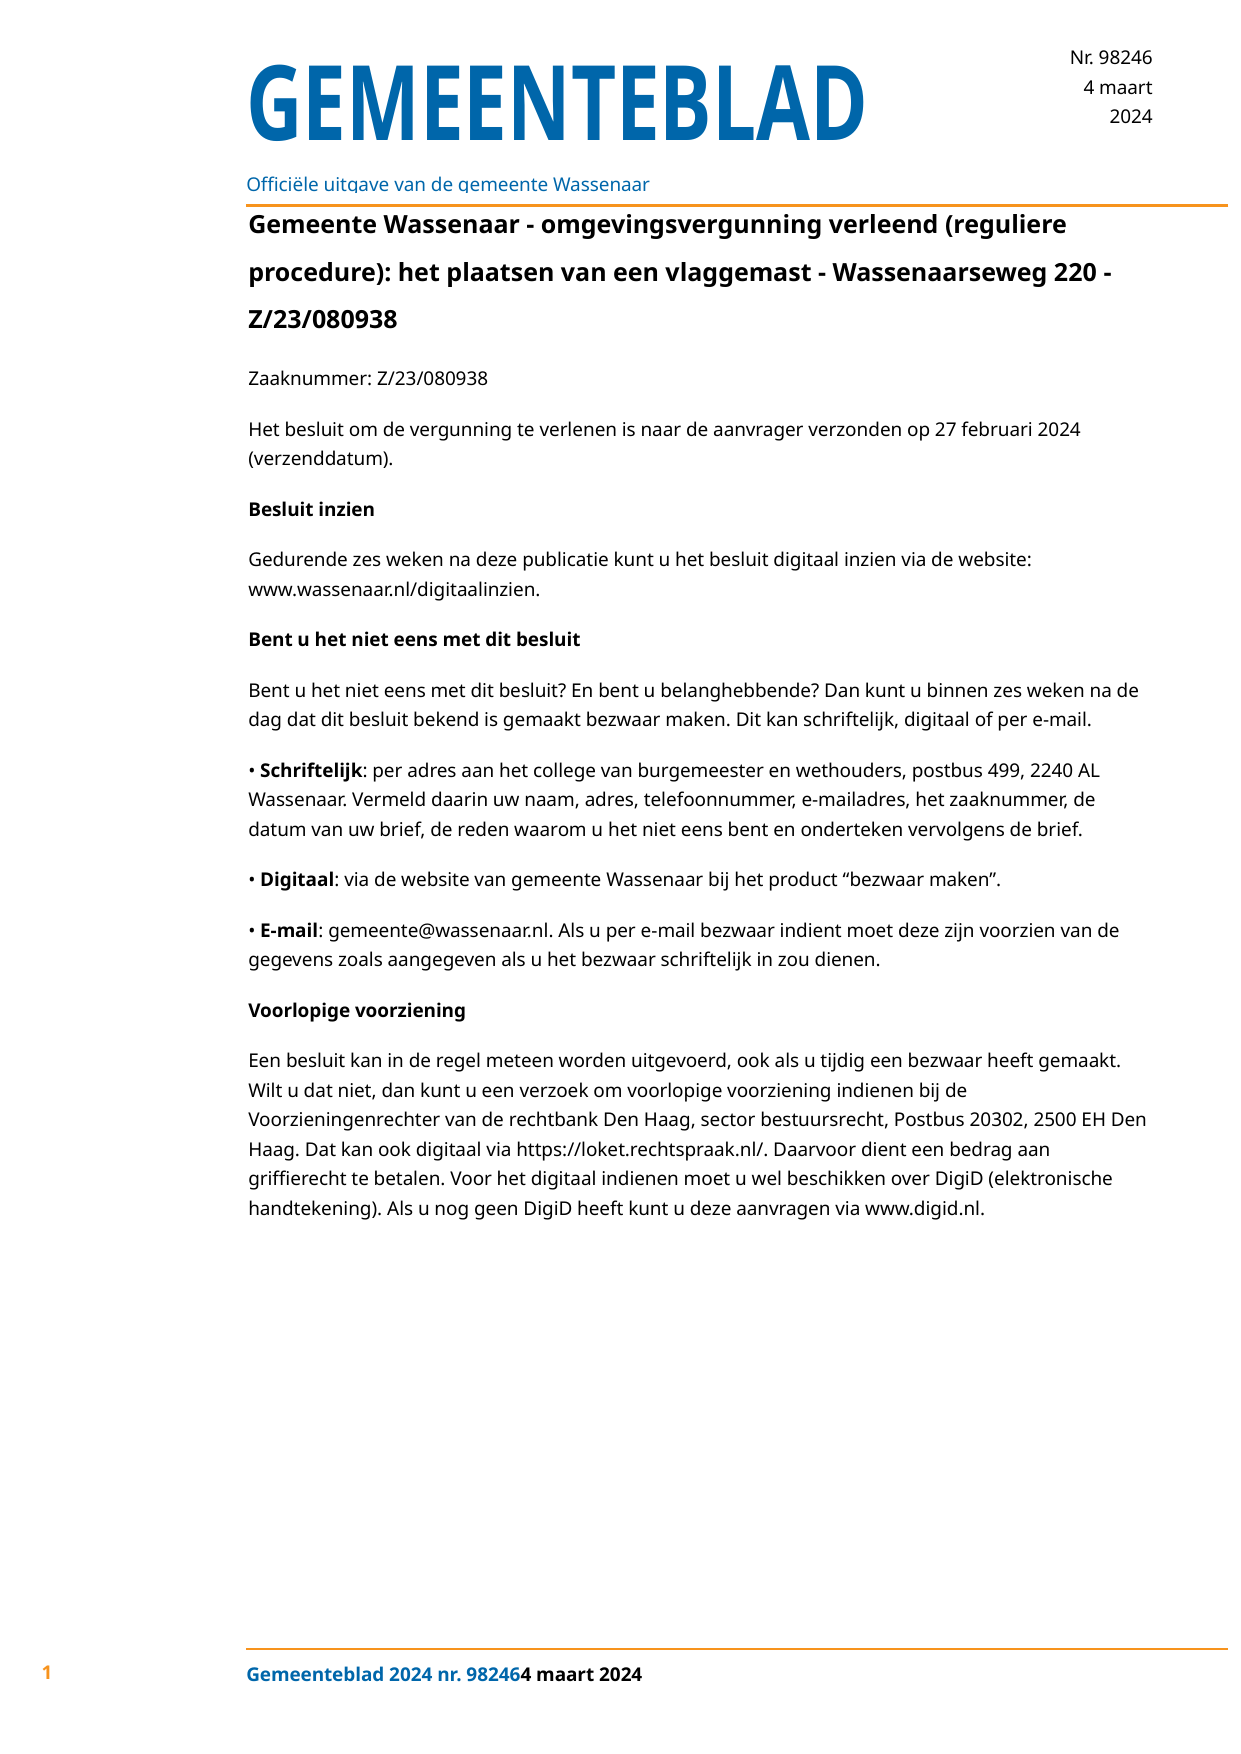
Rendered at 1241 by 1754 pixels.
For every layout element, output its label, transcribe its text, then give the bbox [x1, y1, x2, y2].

text • E-mail: gemeente@wassenaar.nl. Als u per e-mail bezwaar indient moet deze zijn voorzien van de gegevens zoals aangegeven als u het bezwaar schriftelijk in zou dienen. [248, 917, 1152, 972]
text Voorlopige voorziening [248, 997, 1152, 1022]
picture [41, 47, 231, 172]
text Zaaknummer: Z/23/080938 [248, 366, 1152, 391]
text • Digitaal: via de website van gemeente Wassenaar bij het product “bezwaar maken”. [248, 866, 1152, 892]
text Gemeente Wassenaar - omgevingsvergunning verleend (reguliere procedure): het plaatsen van een vlaggemast - Wassenaarseweg 220 - Z/23/080938 [248, 207, 1152, 336]
text Bent u het niet eens met dit besluit? En bent u belanghebbende? Dan kunt u binnen zes weken na de dag dat dit besluit bekend is gemaakt bezwaar maken. Dit kan schriftelijk, digitaal of per e-mail. [248, 677, 1152, 732]
text Een besluit kan in de regel meteen worden uitgevoerd, ook als u tijdig een bezwaar heeft gemaakt. Wilt u dat niet, dan kunt u een verzoek om voorlopige voorziening indienen bij de Voorzieningenrechter van de rechtbank Den Haag, sector bestuursrecht, Postbus 20302, 2500 EH Den Haag. Dat kan ook digitaal via https://loket.rechtspraak.nl/. Daarvoor dient een bedrag aan griffierecht te betalen. Voor het digitaal indienen moet u wel beschikken over DigiD (elektronische handtekening). Als u nog geen DigiD heeft kunt u deze aanvragen via www.digid.nl. [248, 1047, 1152, 1221]
text Bent u het niet eens met dit besluit [248, 626, 1152, 652]
text Gedurende zes weken na deze publicatie kunt u het besluit digitaal inzien via de website: www.wassenaar.nl/digitaalinzien. [248, 546, 1152, 602]
text • Schriftelijk: per adres aan het college van burgemeester en wethouders, postbus 499, 2240 AL Wassenaar. Vermeld daarin uw naam, adres, telefoonnummer, e-mailadres, het zaaknummer, de datum van uw brief, de reden waarom u het niet eens bent en onderteken vervolgens de brief. [248, 757, 1152, 842]
text Besluit inzien [248, 496, 1152, 522]
text Het besluit om de vergunning te verlenen is naar de aanvrager verzonden op 27 februari 2024 (verzenddatum). [248, 416, 1152, 471]
